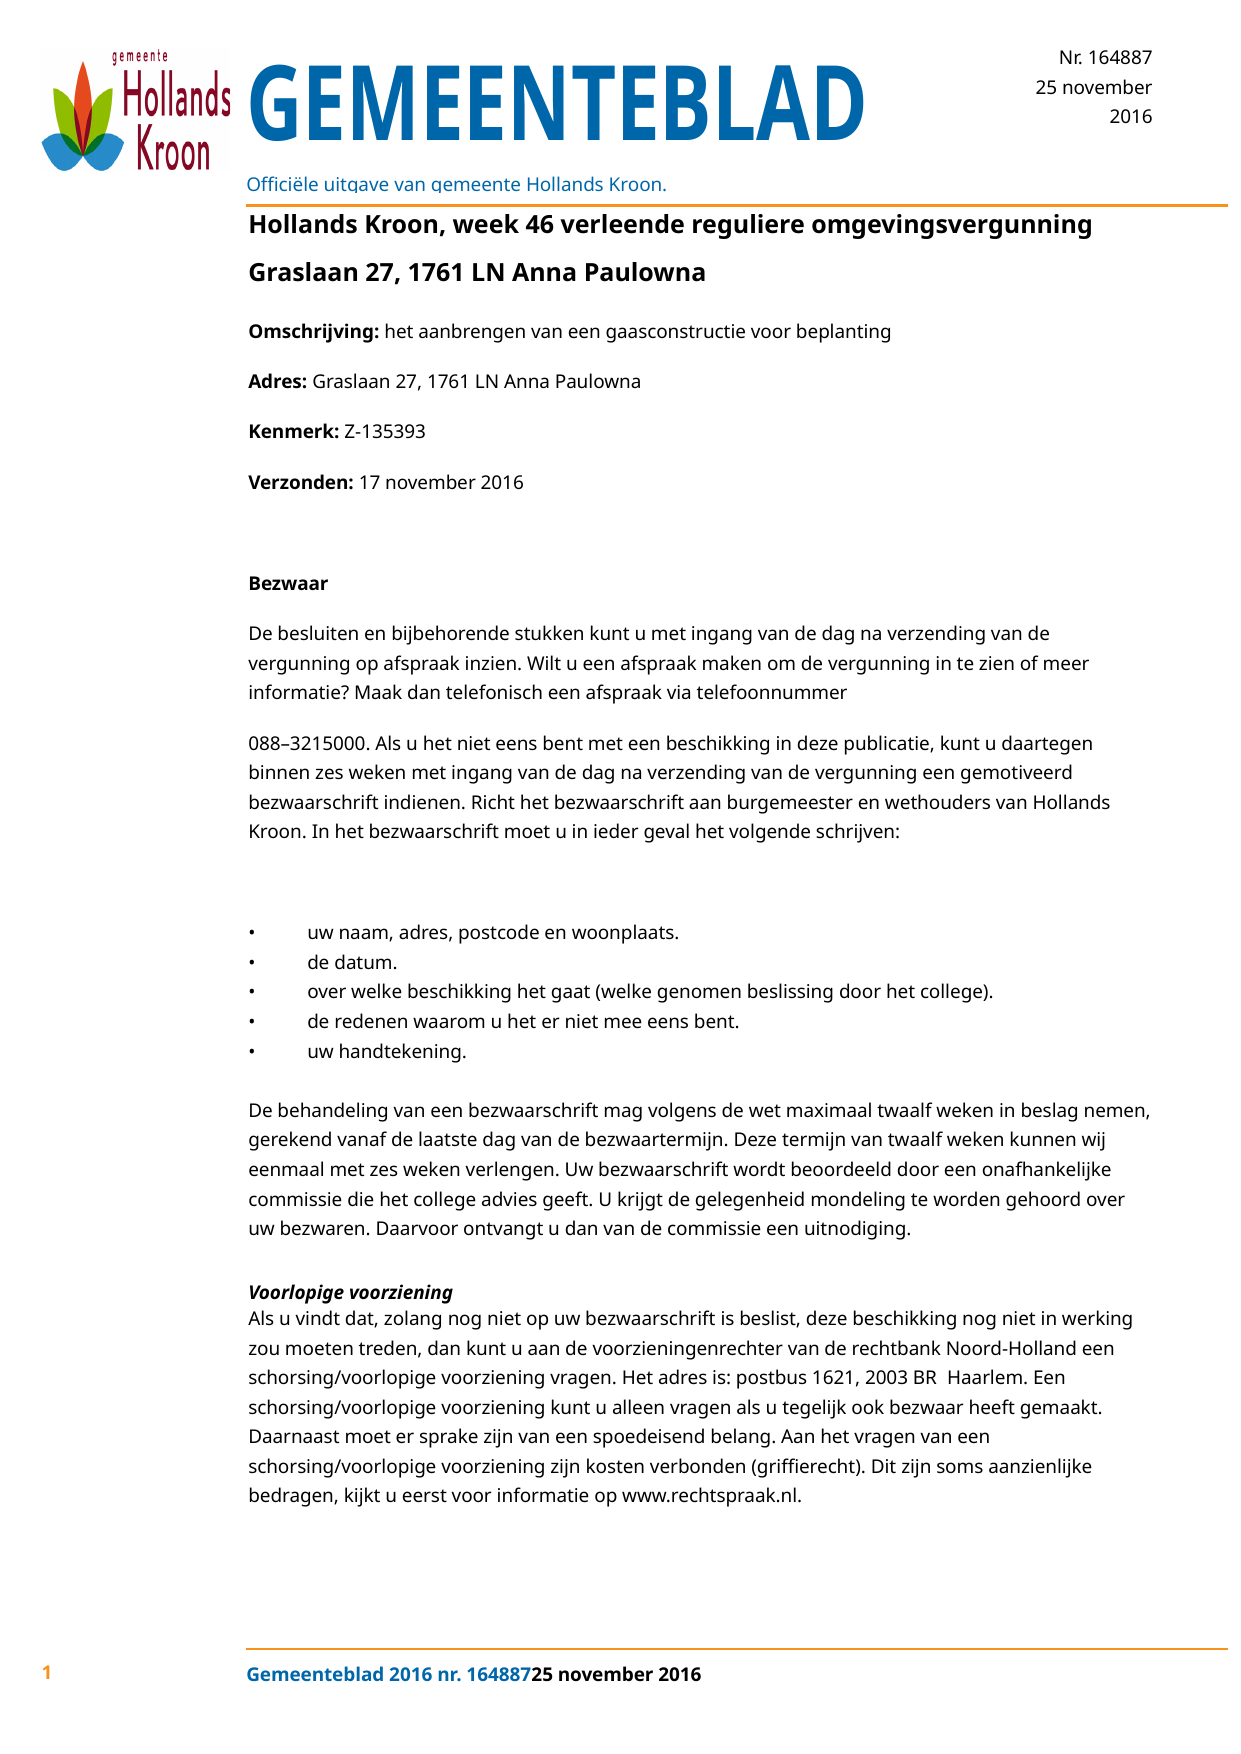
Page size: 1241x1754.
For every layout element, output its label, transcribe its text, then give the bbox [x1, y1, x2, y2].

text Omschrijving: het aanbrengen van een gaasconstructie voor beplanting [248, 318, 1152, 344]
list uw handtekening. [248, 1038, 1152, 1064]
text Adres: Graslaan 27, 1761 LN Anna Paulowna [248, 368, 1152, 394]
text Hollands Kroon, week 46 verleende reguliere omgevingsvergunning Graslaan 27, 1761 LN Anna Paulowna [248, 207, 1152, 288]
text Verzonden: 17 november 2016 [248, 469, 1152, 495]
list uw naam, adres, postcode en woonplaats. [248, 919, 1152, 945]
text De behandeling van een bezwaarschrift mag volgens de wet maximaal twaalf weken in beslag nemen, gerekend vanaf de laatste dag van de bezwaartermijn. Deze termijn van twaalf weken kunnen wij eenmaal met zes weken verlengen. Uw bezwaarschrift wordt beoordeeld door een onafhankelijke commissie die het college advies geeft. U krijgt de gelegenheid mondeling te worden gehoord over uw bezwaren. Daarvoor ontvangt u dan van de commissie een uitnodiging. [248, 1097, 1152, 1241]
list over welke beschikking het gaat (welke genomen beslissing door het college). [248, 979, 1152, 1004]
text 088–3215000. Als u het niet eens bent met een beschikking in deze publicatie, kunt u daartegen binnen zes weken met ingang van de dag na verzending van de vergunning een gemotiveerd bezwaarschrift indienen. Richt het bezwaarschrift aan burgemeester en wethouders van Hollands Kroon. In het bezwaarschrift moet u in ieder geval het volgende schrijven: [248, 730, 1152, 844]
picture [41, 47, 231, 172]
text Kenmerk: Z-135393 [248, 419, 1152, 444]
text Als u vindt dat, zolang nog niet op uw bezwaarschrift is beslist, deze beschikking nog niet in werking zou moeten treden, dan kunt u aan de voorzieningenrechter van de rechtbank Noord-Holland een schorsing/voorlopige voorziening vragen. Het adres is: postbus 1621, 2003 BR Haarlem. Een schorsing/voorlopige voorziening kunt u alleen vragen als u tegelijk ook bezwaar heeft gemaakt. Daarnaast moet er sprake zijn van een spoedeisend belang. Aan het vragen van een schorsing/voorlopige voorziening zijn kosten verbonden (griffierecht). Dit zijn soms aanzienlijke bedragen, kijkt u eerst voor informatie op www.rechtspraak.nl. [248, 1305, 1152, 1508]
list de datum. [248, 949, 1152, 975]
text Bezwaar [248, 570, 1152, 596]
text De besluiten en bijbehorende stukken kunt u met ingang van de dag na verzending van de vergunning op afspraak inzien. Wilt u een afspraak maken om de vergunning in te zien of meer informatie? Maak dan telefonisch een afspraak via telefoonnummer [248, 620, 1152, 705]
list de redenen waarom u het er niet mee eens bent. [248, 1008, 1152, 1034]
text Voorlopige voorziening [248, 1279, 1152, 1305]
